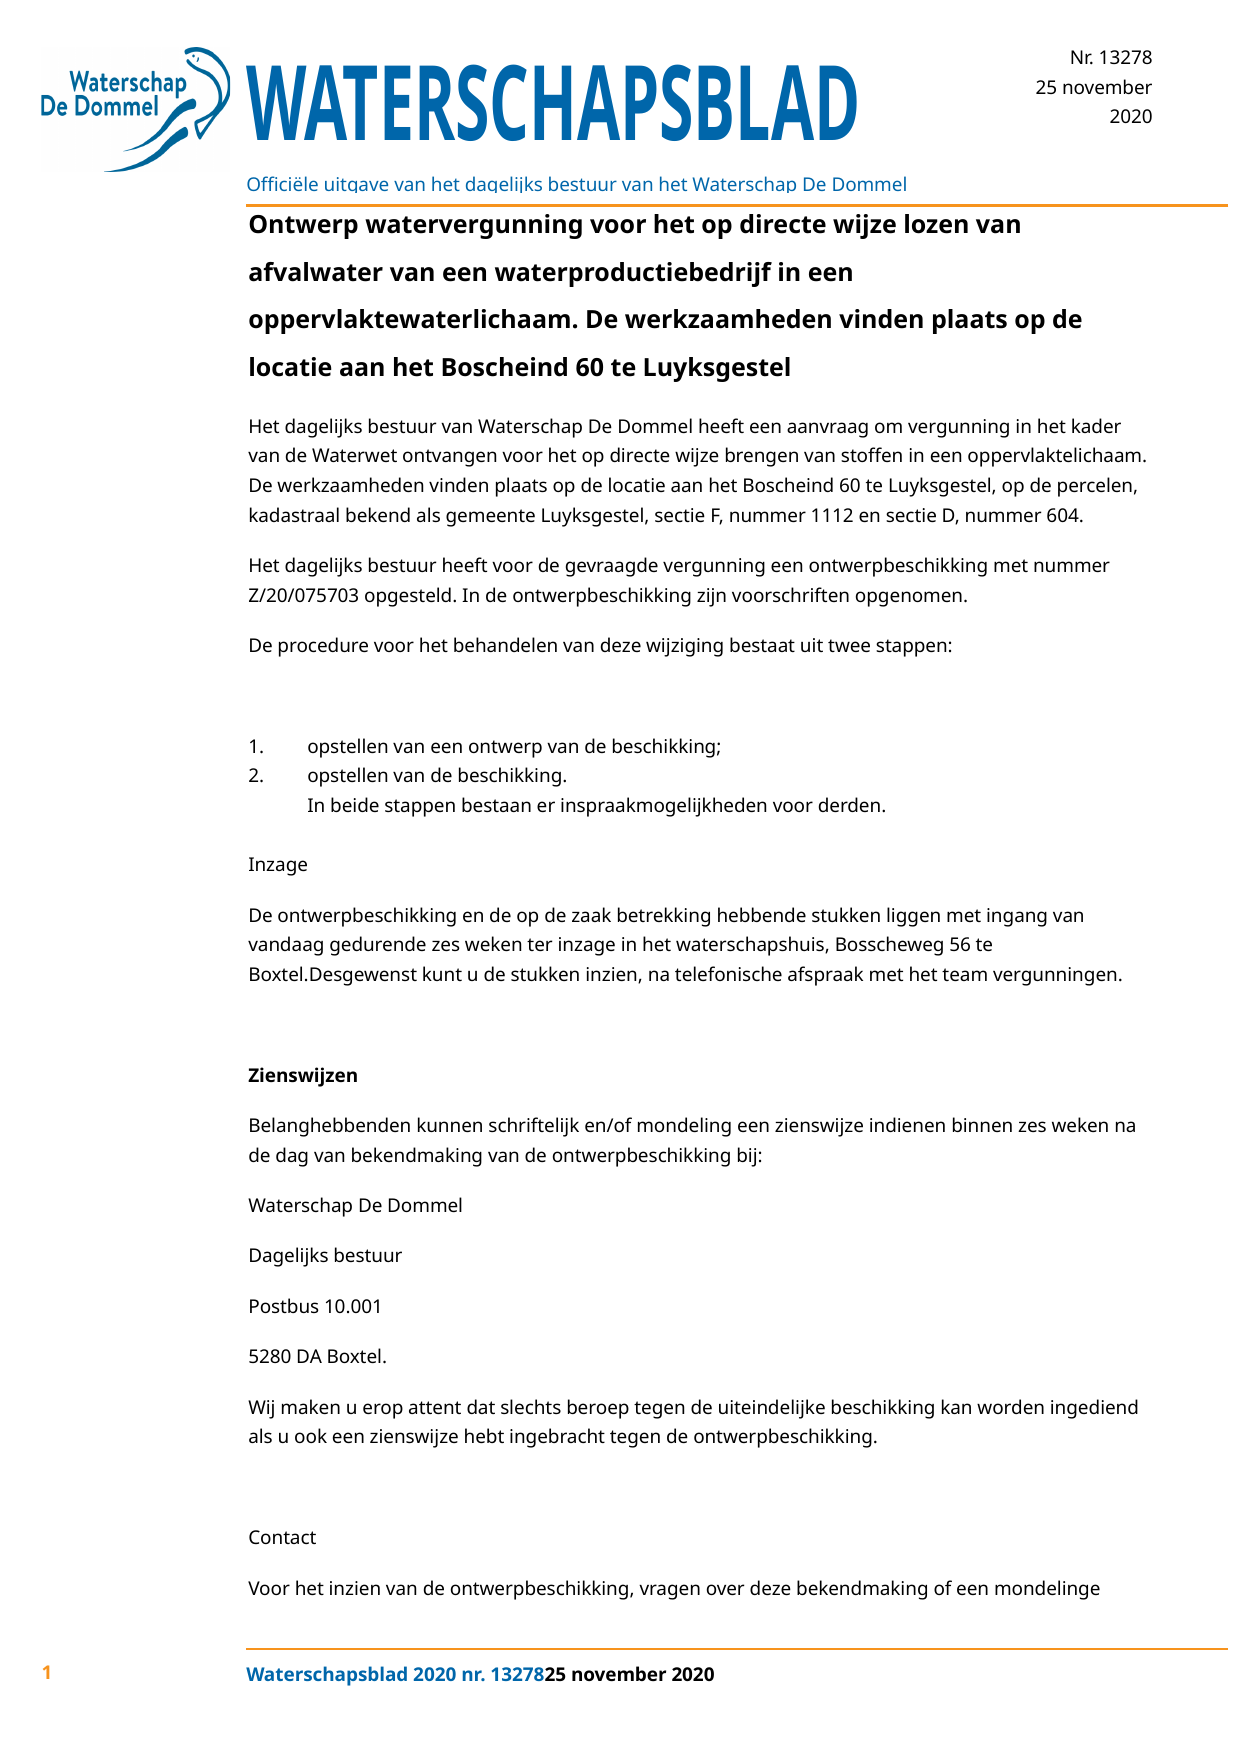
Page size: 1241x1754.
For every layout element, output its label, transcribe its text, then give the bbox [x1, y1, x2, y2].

text De procedure voor het behandelen van deze wijziging bestaat uit twee stappen: [248, 632, 1152, 658]
picture [198, 118, 210, 131]
text Inzage [248, 851, 1152, 877]
text De ontwerpbeschikking en de op de zaak betrekking hebbende stukken liggen met ingang van vandaag gedurende zes weken ter inzage in het waterschapshuis, Bosscheweg 56 te Boxtel.Desgewenst kunt u de stukken inzien, na telefonische afspraak met het team vergunningen. [248, 902, 1152, 987]
list opstellen van een ontwerp van de beschikking; [248, 733, 1152, 759]
text 5280 DA Boxtel. [248, 1343, 1152, 1369]
text Waterschap De Dommel [248, 1192, 1152, 1218]
text Dagelijks bestuur [248, 1243, 1152, 1268]
text Het dagelijks bestuur heeft voor de gevraagde vergunning een ontwerpbeschikking met nummer Z/20/075703 opgesteld. In de ontwerpbeschikking zijn voorschriften opgenomen. [248, 552, 1152, 608]
picture [41, 47, 231, 172]
list In beide stappen bestaan er inspraakmogelijkheden voor derden. [248, 792, 1152, 818]
text Ontwerp watervergunning voor het op directe wijze lozen van afvalwater van een waterproductiebedrijf in een oppervlaktewaterlichaam. De werkzaamheden vinden plaats op de locatie aan het Boscheind 60 te Luyksgestel [248, 207, 1152, 384]
text Voor het inzien van de ontwerpbeschikking, vragen over deze bekendmaking of een mondelinge [248, 1575, 1152, 1601]
picture [45, 99, 51, 111]
text Postbus 10.001 [248, 1293, 1152, 1319]
picture [204, 47, 231, 76]
text Zienswijzen [248, 1062, 1152, 1088]
text Wij maken u erop attent dat slechts beroep tegen de uiteindelijke beschikking kan worden ingediend als u ook een zienswijze hebt ingebracht tegen de ontwerpbeschikking. [248, 1394, 1152, 1449]
list opstellen van de beschikking. [248, 763, 1152, 788]
text Contact [248, 1524, 1152, 1550]
text Belanghebbenden kunnen schriftelijk en/of mondeling een zienswijze indienen binnen zes weken na de dag van bekendmaking van de ontwerpbeschikking bij: [248, 1112, 1152, 1168]
text Het dagelijks bestuur van Waterschap De Dommel heeft een aanvraag om vergunning in het kader van de Waterwet ontvangen voor het op directe wijze brengen van stoffen in een oppervlaktelichaam. De werkzaamheden vinden plaats op de locatie aan het Boscheind 60 te Luyksgestel, op de percelen, kadastraal bekend als gemeente Luyksgestel, sectie F, nummer 1112 en sectie D, nummer 604. [248, 413, 1152, 528]
